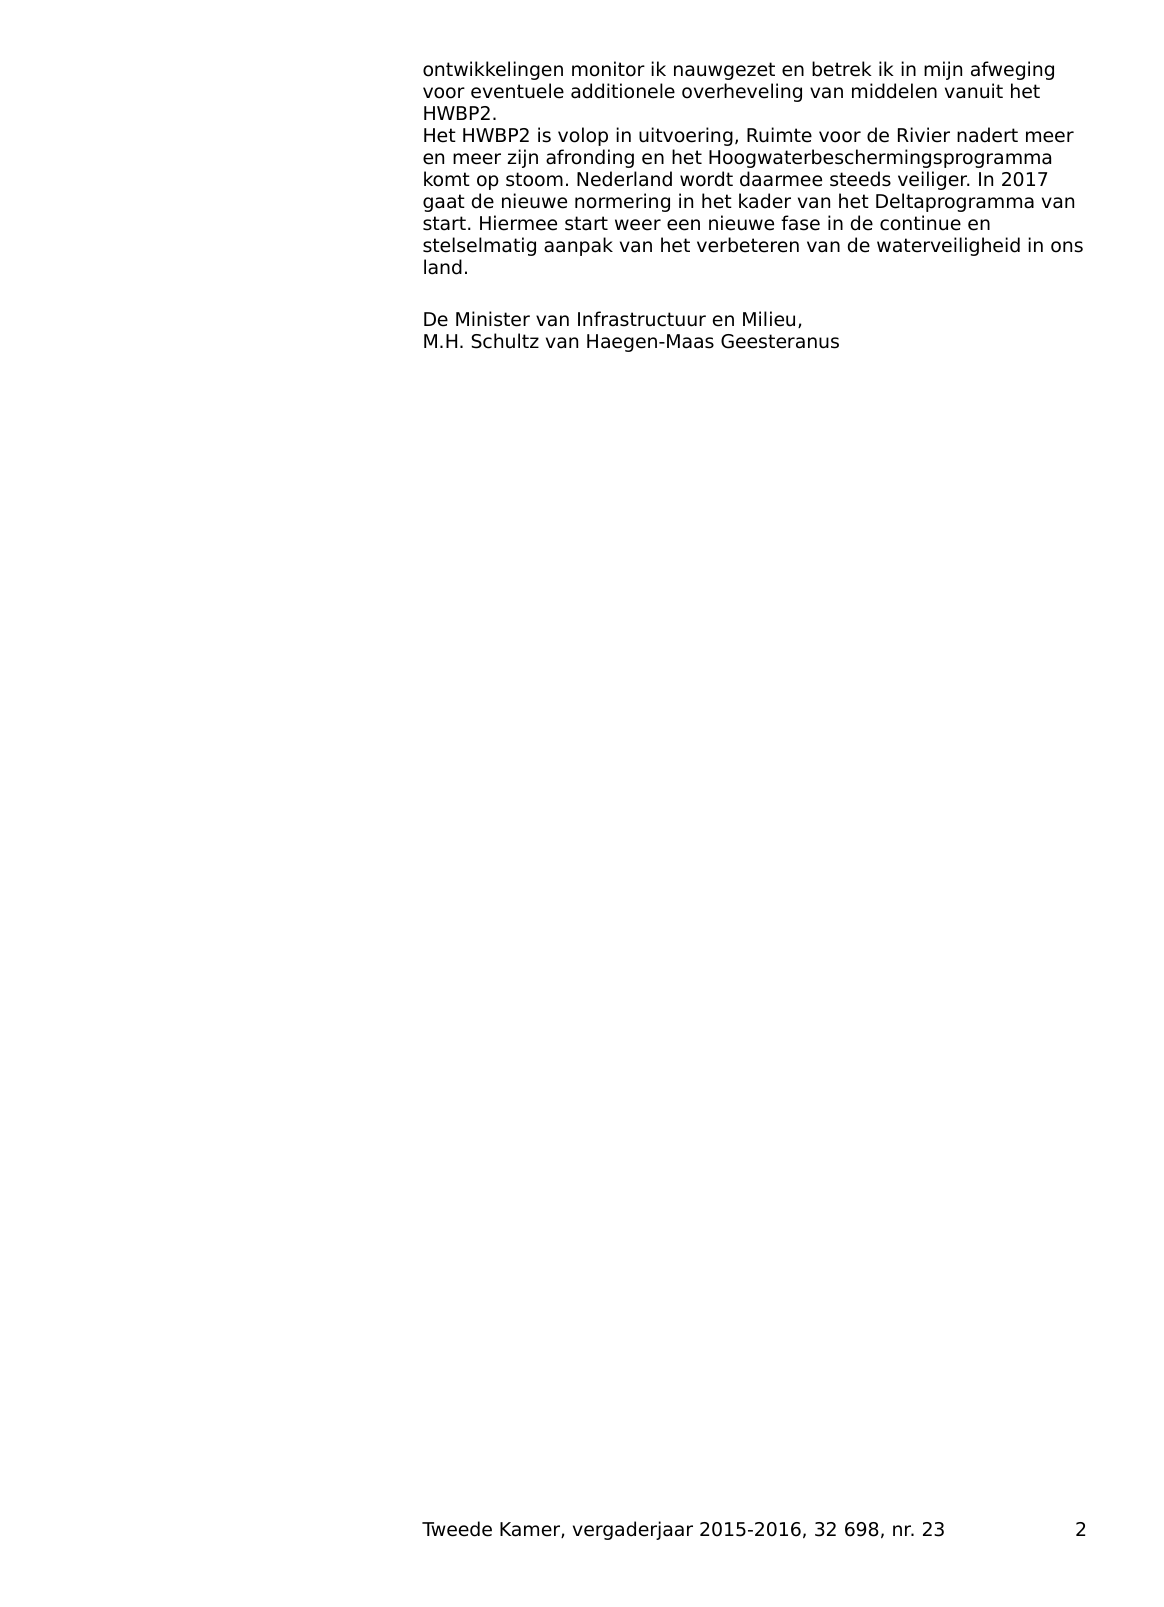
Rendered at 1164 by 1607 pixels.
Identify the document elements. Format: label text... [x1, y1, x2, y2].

text Het HWBP2 is volop in uitvoering, Ruimte voor de Rivier nadert meer en meer zijn afronding en het Hoogwaterbeschermingsprogramma komt op stoom. Nederland wordt daarmee steeds veiliger. In 2017 gaat de nieuwe normering in het kader van het Deltaprogramma van start. Hiermee start weer een nieuwe fase in de continue en stelselmatig aanpak van het verbeteren van de waterveiligheid in ons land. [422, 125, 1087, 279]
text ontwikkelingen monitor ik nauwgezet en betrek ik in mijn afweging voor eventuele additionele overheveling van middelen vanuit het HWBP2. [422, 59, 1087, 125]
text De Minister van Infrastructuur en Milieu, M.H. Schultz van Haegen-Maas Geesteranus [422, 309, 1087, 353]
